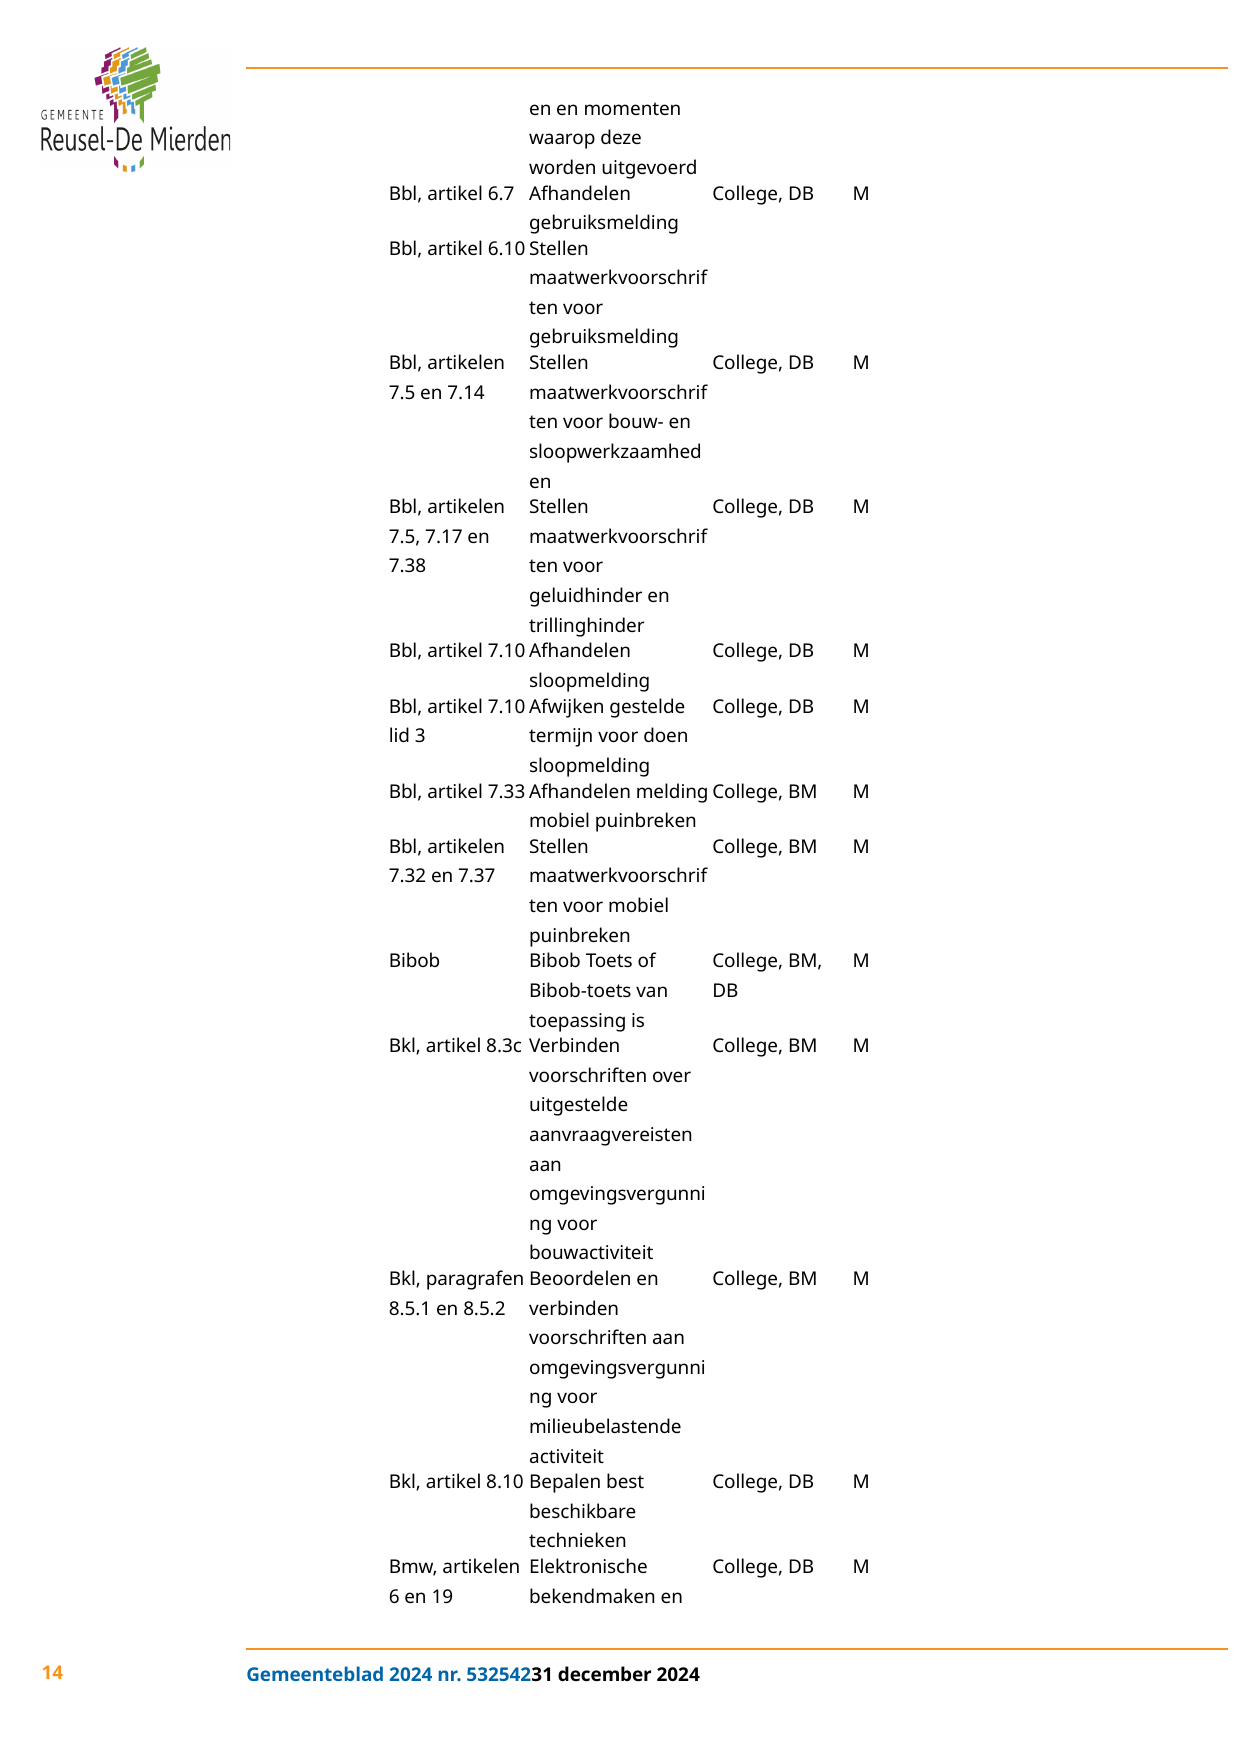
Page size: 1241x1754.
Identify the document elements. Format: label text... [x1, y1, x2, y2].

table_cell [853, 95, 999, 180]
table_cell [389, 95, 529, 180]
table_cell [248, 833, 388, 948]
table_cell College, DB [712, 1469, 852, 1553]
table_cell M [853, 1554, 999, 1609]
table_cell Stellen maatwerkvoorschriften voor mobiel puinbreken [529, 833, 712, 948]
table_cell Bbl, artikelen 7.5 en 7.14 [389, 350, 529, 493]
table_cell [999, 1033, 1152, 1265]
table_cell Afhandelen gebruiksmelding [529, 180, 712, 235]
table_cell [248, 235, 388, 349]
table_cell Verbinden voorschriften over uitgestelde aanvraagvereisten aan omgevingsvergunning voor bouwactiviteit [529, 1033, 712, 1265]
table_cell [248, 1469, 388, 1553]
table_cell en en momenten waarop deze worden uitgevoerd [529, 95, 712, 180]
table_cell [248, 180, 388, 235]
table_cell [712, 95, 852, 180]
table_cell Bibob Toets of Bibob-toets van toepassing is [529, 948, 712, 1032]
table_cell M [853, 948, 999, 1032]
table_cell Bbl, artikel 6.7 [389, 180, 529, 235]
table_cell College, DB [712, 693, 852, 778]
table_cell College, DB [712, 350, 852, 493]
table_cell College, DB [712, 494, 852, 638]
table_cell [999, 778, 1152, 833]
table_cell [248, 350, 388, 493]
table_cell Bepalen best beschikbare technieken [529, 1469, 712, 1553]
table_cell M [853, 180, 999, 235]
table_cell M [853, 350, 999, 493]
table_cell Stellen maatwerkvoorschriften voor gebruiksmelding [529, 235, 712, 349]
table_cell College, BM [712, 1033, 852, 1265]
table_cell [999, 350, 1152, 493]
table_cell Bbl, artikel 7.33 [389, 778, 529, 833]
table_cell Bbl, artikel 7.10 lid 3 [389, 693, 529, 778]
table_cell [712, 235, 852, 349]
table_cell Bibob [389, 948, 529, 1032]
table_cell Bkl, artikel 8.3c [389, 1033, 529, 1265]
table_cell Beoordelen en verbinden voorschriften aan omgevingsvergunning voor milieubelastende activiteit [529, 1265, 712, 1468]
table_cell [853, 235, 999, 349]
table_cell Bbl, artikelen 7.32 en 7.37 [389, 833, 529, 948]
table_cell Bkl, artikel 8.10 [389, 1469, 529, 1553]
table_cell Afhandelen sloopmelding [529, 638, 712, 693]
table_cell [999, 1265, 1152, 1468]
table_cell College, BM [712, 1265, 852, 1468]
table_cell [248, 693, 388, 778]
table_cell M [853, 693, 999, 778]
table_cell [999, 95, 1152, 180]
table_cell [248, 948, 388, 1032]
table_cell [248, 778, 388, 833]
table_cell [248, 1265, 388, 1468]
table_cell Afhandelen melding mobiel puinbreken [529, 778, 712, 833]
table_cell College, BM, DB [712, 948, 852, 1032]
table_cell [248, 1554, 388, 1609]
table_cell M [853, 1265, 999, 1468]
table_cell [999, 833, 1152, 948]
table_cell M [853, 1469, 999, 1553]
table_cell [248, 1033, 388, 1265]
table_cell [999, 180, 1152, 235]
table_cell [999, 494, 1152, 638]
table_cell M [853, 833, 999, 948]
table_cell [248, 95, 388, 180]
table_cell Bmw, artikelen 6 en 19 [389, 1554, 529, 1609]
table_cell Elektronische bekendmaken en [529, 1554, 712, 1609]
table_cell College, DB [712, 638, 852, 693]
table_cell [248, 638, 388, 693]
table_cell M [853, 638, 999, 693]
table_cell M [853, 1033, 999, 1265]
table_cell Bkl, paragrafen 8.5.1 en 8.5.2 [389, 1265, 529, 1468]
table_cell [999, 1469, 1152, 1553]
table_cell [999, 1554, 1152, 1609]
table_cell [999, 948, 1152, 1032]
table_cell [248, 494, 388, 638]
table_cell Afwijken gestelde termijn voor doen sloopmelding [529, 693, 712, 778]
table_cell [999, 235, 1152, 349]
table_cell College, BM [712, 833, 852, 948]
table_cell Stellen maatwerkvoorschriften voor geluidhinder en trillinghinder [529, 494, 712, 638]
table_cell Stellen maatwerkvoorschriften voor bouw- en sloopwerkzaamheden [529, 350, 712, 493]
table_cell Bbl, artikelen 7.5, 7.17 en 7.38 [389, 494, 529, 638]
table_cell Bbl, artikel 7.10 [389, 638, 529, 693]
picture [41, 47, 231, 172]
table_cell [999, 638, 1152, 693]
table_cell Bbl, artikel 6.10 [389, 235, 529, 349]
table_cell College, BM [712, 778, 852, 833]
table_cell [999, 693, 1152, 778]
table_cell M [853, 494, 999, 638]
table_cell M [853, 778, 999, 833]
table_cell College, DB [712, 1554, 852, 1609]
table_cell College, DB [712, 180, 852, 235]
